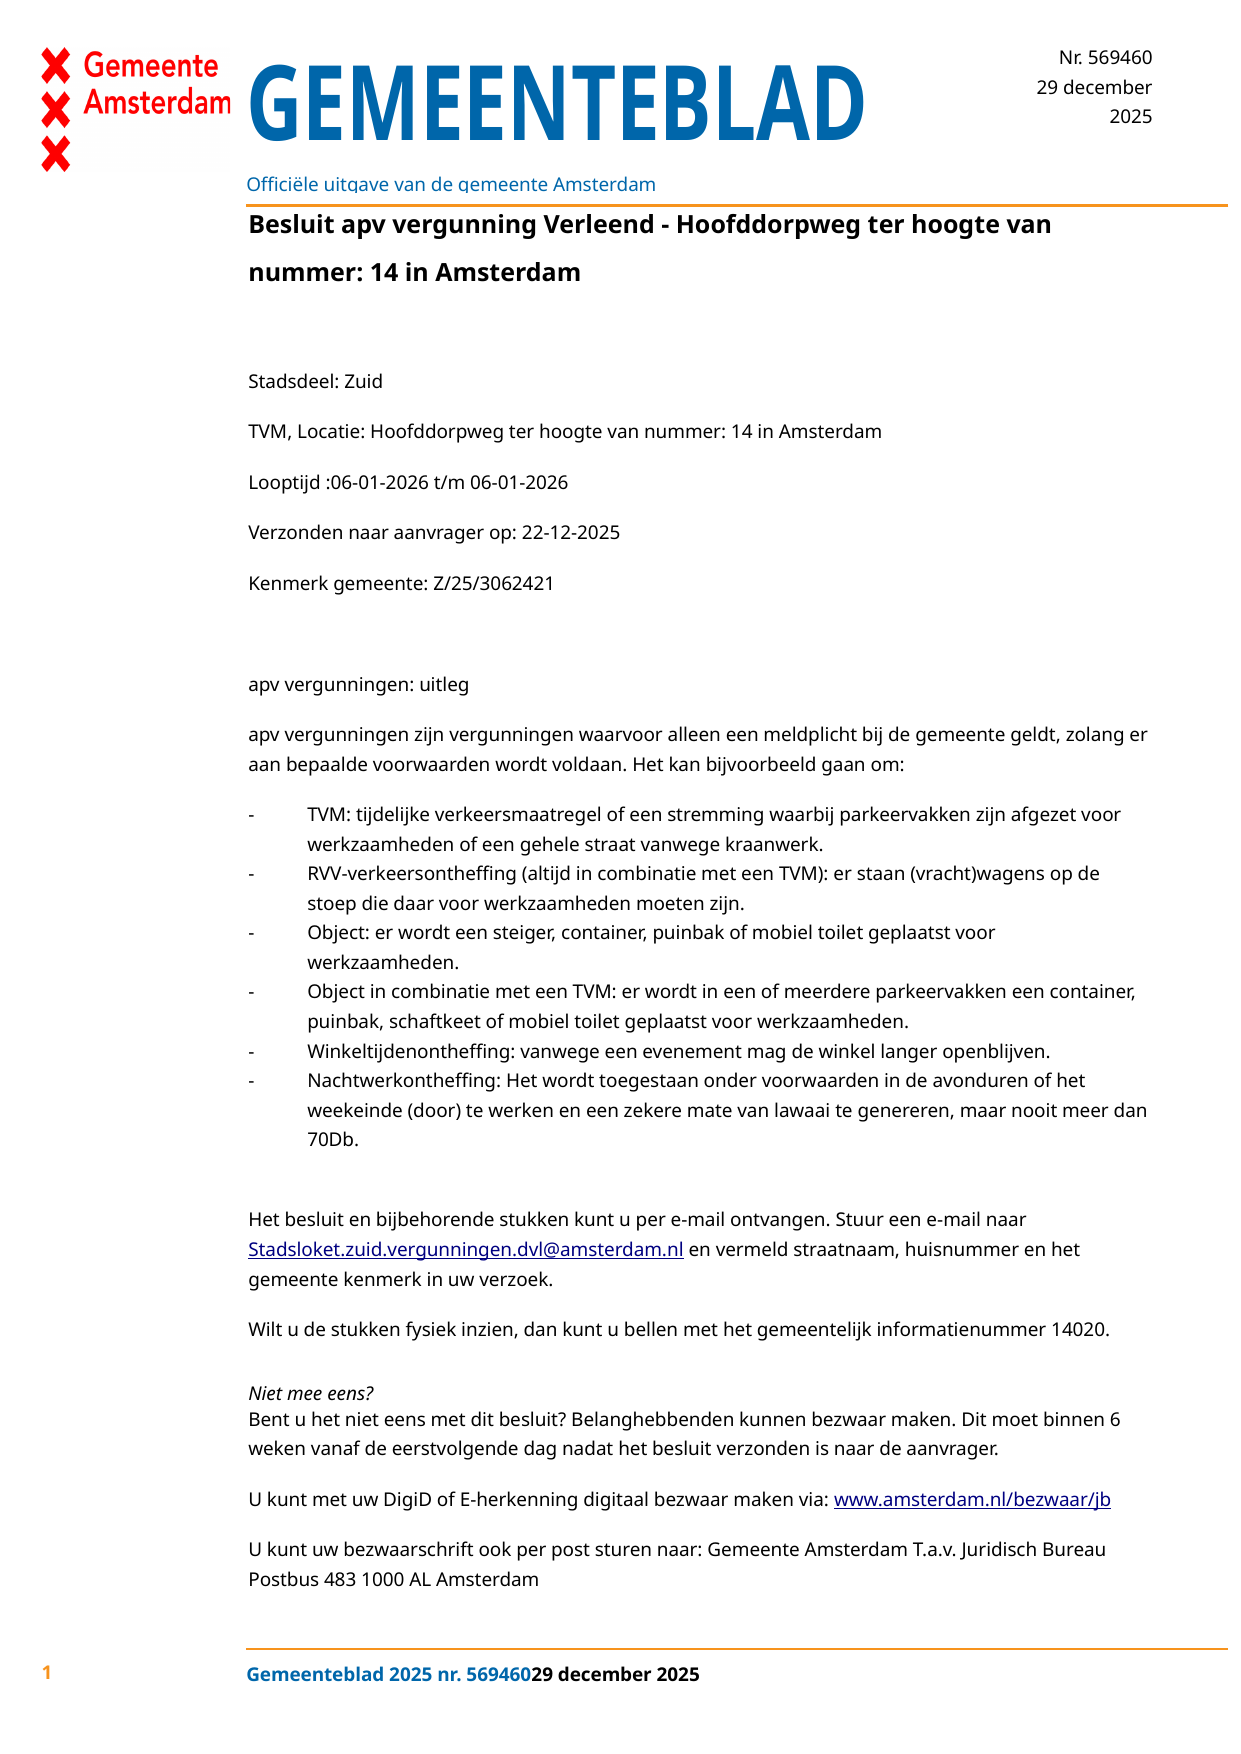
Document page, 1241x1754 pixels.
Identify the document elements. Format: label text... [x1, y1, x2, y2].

text Het besluit en bijbehorende stukken kunt u per e-mail ontvangen. Stuur een e-mail naar Stadsloket.zuid.vergunningen.dvl@amsterdam.nl en vermeld straatnaam, huisnummer en het gemeente kenmerk in uw verzoek. [248, 1207, 1152, 1292]
list RVV-verkeersontheffing (altijd in combinatie met een TVM): er staan (vracht)wagens op de stoep die daar voor werkzaamheden moeten zijn. [248, 860, 1152, 916]
text TVM, Locatie: Hoofddorpweg ter hoogte van nummer: 14 in Amsterdam [248, 419, 1152, 444]
text Bent u het niet eens met dit besluit? Belanghebbenden kunnen bezwaar maken. Dit moet binnen 6 weken vanaf de eerstvolgende dag nadat het besluit verzonden is naar de aanvrager. [248, 1406, 1152, 1461]
text apv vergunningen: uitleg [248, 671, 1152, 697]
picture [41, 47, 231, 172]
text apv vergunningen zijn vergunningen waarvoor alleen een meldplicht bij de gemeente geldt, zolang er aan bepaalde voorwaarden wordt voldaan. Het kan bijvoorbeeld gaan om: [248, 721, 1152, 777]
list Object: er wordt een steiger, container, puinbak of mobiel toilet geplaatst voor werkzaamheden. [248, 919, 1152, 975]
text Verzonden naar aanvrager op: 22-12-2025 [248, 519, 1152, 545]
text Wilt u de stukken fysiek inzien, dan kunt u bellen met het gemeentelijk informatienummer 14020. [248, 1316, 1152, 1342]
text U kunt uw bezwaarschrift ook per post sturen naar: Gemeente Amsterdam T.a.v. Juridisch Bureau Postbus 483 1000 AL Amsterdam [248, 1536, 1152, 1592]
text U kunt met uw DigiD of E-herkenning digitaal bezwaar maken via: www.amsterdam.nl/bezwaar/jb [248, 1486, 1152, 1512]
text Niet mee eens? [248, 1380, 1152, 1406]
list Winkeltijdenontheffing: vanwege een evenement mag de winkel langer openblijven. [248, 1038, 1152, 1064]
text Besluit apv vergunning Verleend - Hoofddorpweg ter hoogte van nummer: 14 in Amsterdam [248, 207, 1152, 288]
text Looptijd :06-01-2026 t/m 06-01-2026 [248, 469, 1152, 495]
text Kenmerk gemeente: Z/25/3062421 [248, 570, 1152, 596]
list TVM: tijdelijke verkeersmaatregel of een stremming waarbij parkeervakken zijn afgezet voor werkzaamheden of een gehele straat vanwege kraanwerk. [248, 801, 1152, 857]
list Nachtwerkontheffing: Het wordt toegestaan onder voorwaarden in de avonduren of het weekeinde (door) te werken en een zekere mate van lawaai te genereren, maar nooit meer dan 70Db. [248, 1067, 1152, 1152]
list Object in combinatie met een TVM: er wordt in een of meerdere parkeervakken een container, puinbak, schaftkeet of mobiel toilet geplaatst voor werkzaamheden. [248, 979, 1152, 1034]
text Stadsdeel: Zuid [248, 368, 1152, 394]
